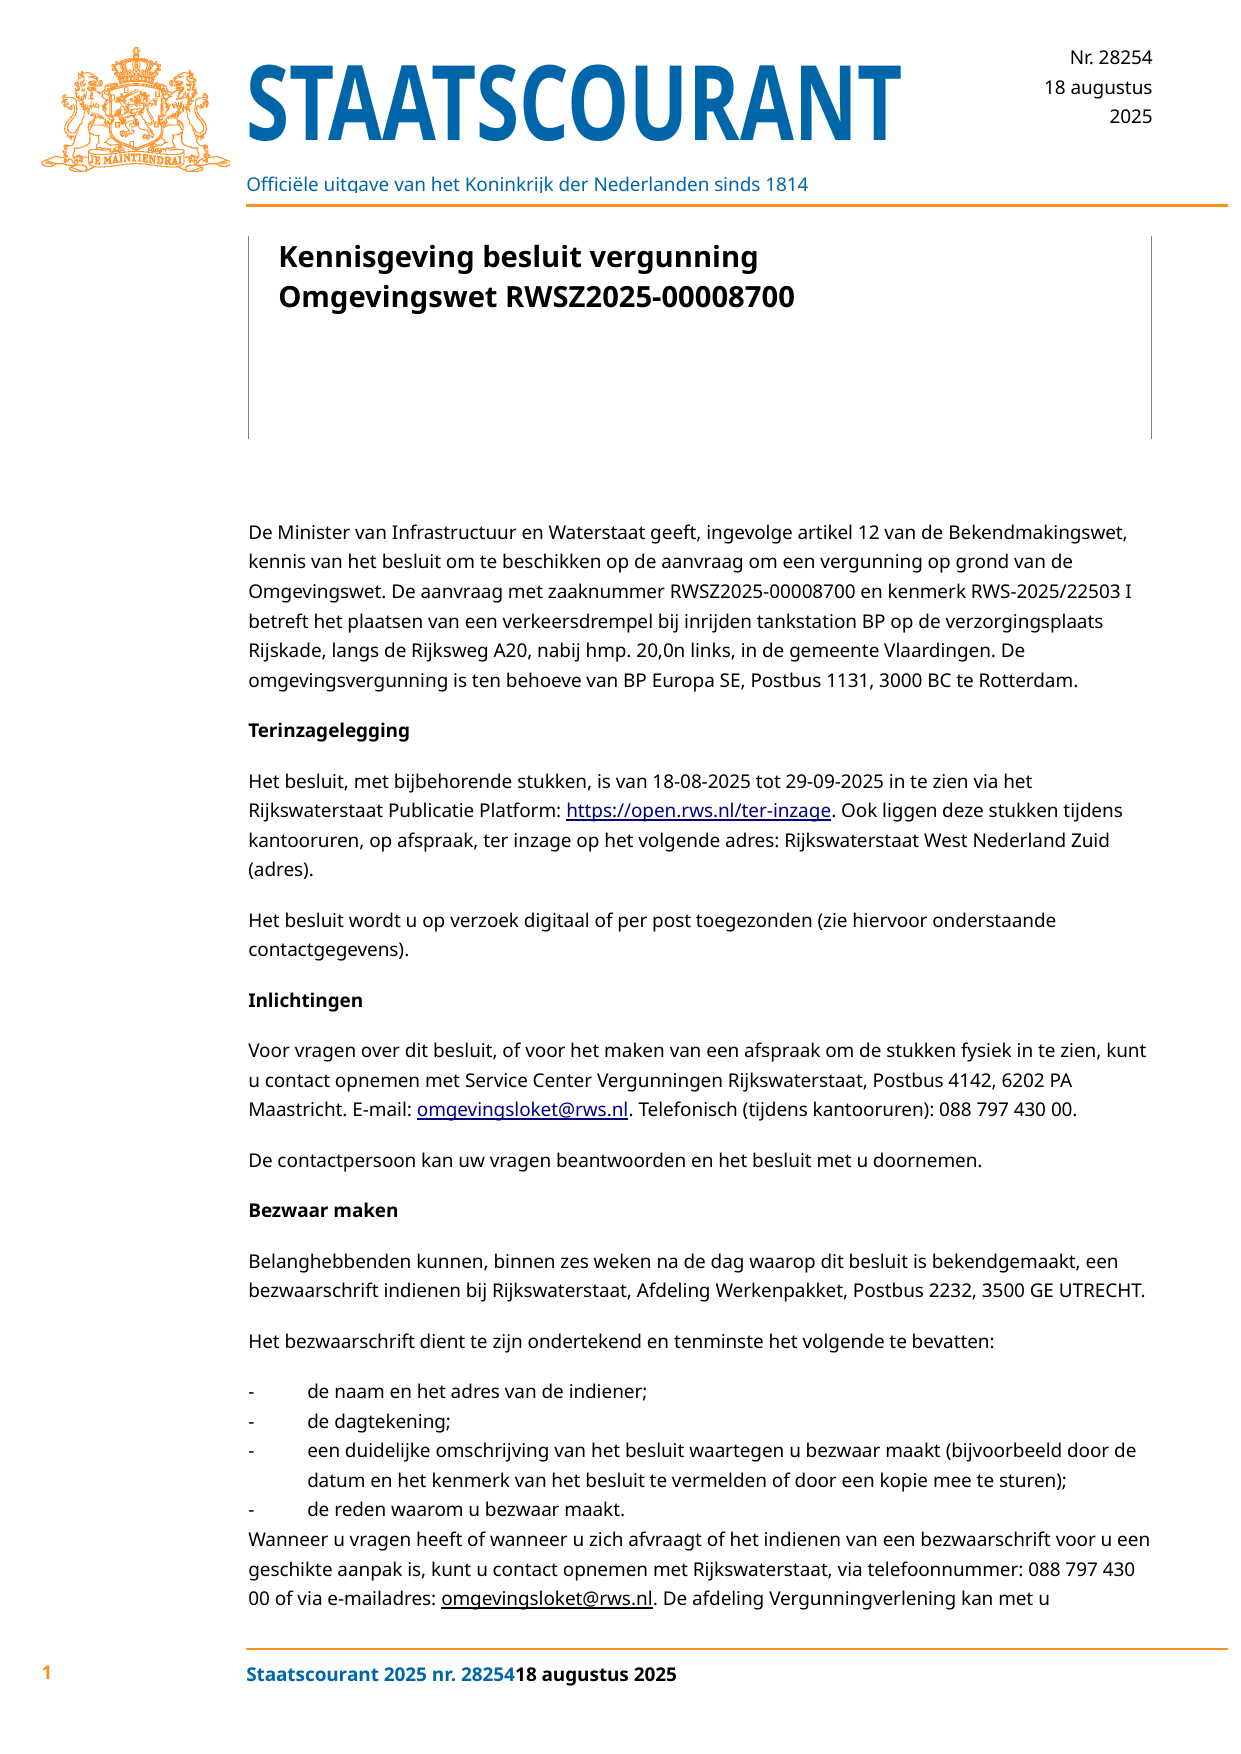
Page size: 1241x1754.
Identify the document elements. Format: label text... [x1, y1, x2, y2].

list de naam en het adres van de indiener; [248, 1378, 1152, 1404]
text De contactpersoon kan uw vragen beantwoorden en het besluit met u doornemen. [248, 1147, 1152, 1173]
text Het bezwaarschrift dient te zijn ondertekend en tenminste het volgende te bevatten: [248, 1328, 1152, 1353]
table_header [1090, 236, 1151, 413]
list een duidelijke omschrijving van het besluit waartegen u bezwaar maakt (bijvoorbeeld door de datum en het kenmerk van het besluit te vermelden of door een kopie mee te sturen); [248, 1437, 1152, 1493]
text Wanneer u vragen heeft of wanneer u zich afvraagt of het indienen van een bezwaarschrift voor u een geschikte aanpak is, kunt u contact opnemen met Rijkswaterstaat, via telefoonnummer: 088 797 430 00 of via e-mailadres: omgevingsloket@rws.nl. De afdeling Vergunningverlening kan met u [248, 1526, 1152, 1611]
text Bezwaar maken [248, 1197, 1152, 1223]
table_header [850, 236, 912, 413]
text Het besluit, met bijbehorende stukken, is van 18-08-2025 tot 29-09-2025 in te zien via het Rijkswaterstaat Publicatie Platform: https://open.rws.nl/ter-inzage. Ook liggen deze stukken tijdens kantooruren, op afspraak, ter inzage op het volgende adres: Rijkswaterstaat West Nederland Zuid (adres). [248, 768, 1152, 882]
list de reden waarom u bezwaar maakt. [248, 1497, 1152, 1522]
text Inlichtingen [248, 987, 1152, 1013]
text De Minister van Infrastructuur en Waterstaat geeft, ingevolge artikel 12 van de Bekendmakingswet, kennis van het besluit om te beschikken op de aanvraag om een vergunning op grond van de Omgevingswet. De aanvraag met zaaknummer RWSZ2025-00008700 en kenmerk RWS-2025/22503 I betreft het plaatsen van een verkeersdrempel bij inrijden tankstation BP op de verzorgingsplaats Rijskade, langs de Rijksweg A20, nabij hmp. 20,0n links, in de gemeente Vlaardingen. De omgevingsvergunning is ten behoeve van BP Europa SE, Postbus 1131, 3000 BC te Rotterdam. [248, 519, 1152, 693]
text Terinzagelegging [248, 717, 1152, 743]
text Voor vragen over dit besluit, of voor het maken van een afspraak om de stukken fysiek in te zien, kunt u contact opnemen met Service Center Vergunningen Rijkswaterstaat, Postbus 4142, 6202 PA Maastricht. E-mail: omgevingsloket@rws.nl. Telefonisch (tijdens kantooruren): 088 797 430 00. [248, 1037, 1152, 1122]
picture [912, 236, 1090, 414]
text Belanghebbenden kunnen, binnen zes weken na de dag waarop dit besluit is bekendgemaakt, een bezwaarschrift indienen bij Rijkswaterstaat, Afdeling Werkenpakket, Postbus 2232, 3500 GE UTRECHT. [248, 1248, 1152, 1303]
table_header Kennisgeving besluit vergunning Omgevingswet RWSZ2025-00008700 [249, 236, 850, 439]
table_header [850, 414, 1151, 439]
picture [41, 47, 231, 172]
text Het besluit wordt u op verzoek digitaal of per post toegezonden (zie hiervoor onderstaande contactgegevens). [248, 907, 1152, 962]
list de dagtekening; [248, 1408, 1152, 1433]
